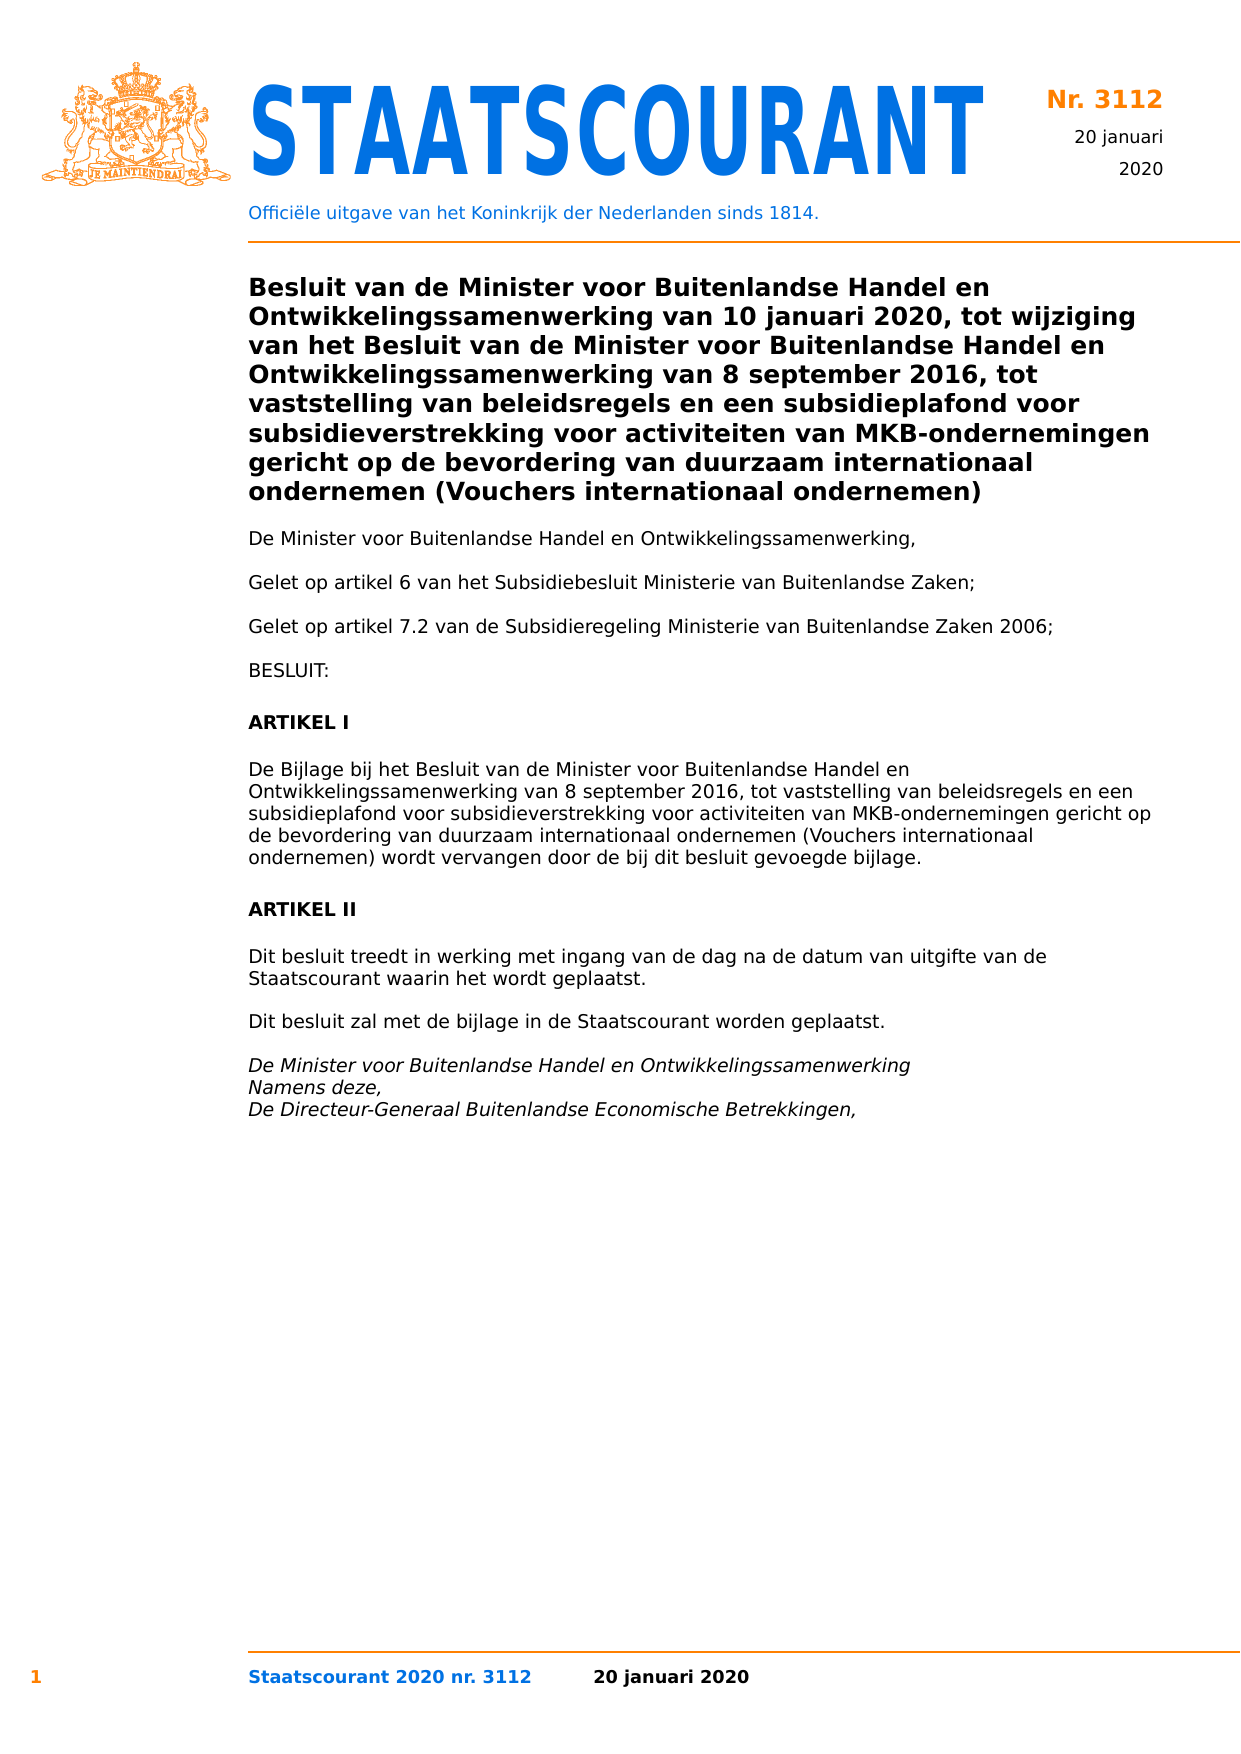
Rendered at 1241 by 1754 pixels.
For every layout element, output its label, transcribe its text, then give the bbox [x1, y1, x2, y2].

picture [41, 62, 231, 186]
text Dit besluit zal met de bijlage in de Staatscourant worden geplaatst. [248, 1011, 1163, 1033]
text Gelet op artikel 6 van het Subsidiebesluit Ministerie van Buitenlandse Zaken; [248, 572, 1163, 594]
table_cell 20 januari [998, 121, 1240, 153]
text De Bijlage bij het Besluit van de Minister voor Buitenlandse Handel en Ontwikkelingssamenwerking van 8 september 2016, tot vaststelling van beleidsregels en een subsidieplafond voor subsidieverstrekking voor activiteiten van MKB-ondernemingen gericht op de bevordering van duurzaam internationaal ondernemen (Vouchers internationaal ondernemen) wordt vervangen door de bij dit besluit gevoegde bijlage. [248, 759, 1163, 869]
subtitle ARTIKEL I [248, 712, 1163, 734]
subtitle Besluit van de Minister voor Buitenlandse Handel en Ontwikkelingssamenwerking van 10 januari 2020, tot wijziging van het Besluit van de Minister voor Buitenlandse Handel en Ontwikkelingssamenwerking van 8 september 2016, tot vaststelling van beleidsregels en een subsidieplafond voor subsidieverstrekking voor activiteiten van MKB-ondernemingen gericht op de bevordering van duurzaam internationaal ondernemen (Vouchers internationaal ondernemen) [248, 273, 1163, 506]
text Dit besluit treedt in werking met ingang van de dag na de datum van uitgifte van de Staatscourant waarin het wordt geplaatst. [248, 946, 1163, 989]
table_header STAATSCOURANT [248, 62, 998, 203]
text De Minister voor Buitenlandse Handel en Ontwikkelingssamenwerking Namens deze, De Directeur-Generaal Buitenlandse Economische Betrekkingen, [248, 1055, 1163, 1121]
table_header [25, 62, 248, 241]
table_cell 2020 [998, 153, 1240, 203]
text BESLUIT: [248, 660, 1163, 682]
text De Minister voor Buitenlandse Handel en Ontwikkelingssamenwerking, [248, 528, 1163, 550]
table_header Nr. 3112 [998, 62, 1240, 121]
text Gelet op artikel 7.2 van de Subsidieregeling Ministerie van Buitenlandse Zaken 2006; [248, 616, 1163, 638]
table_cell Officiële uitgave van het Koninkrijk der Nederlanden sinds 1814. [248, 203, 1240, 241]
subtitle ARTIKEL II [248, 899, 1163, 921]
